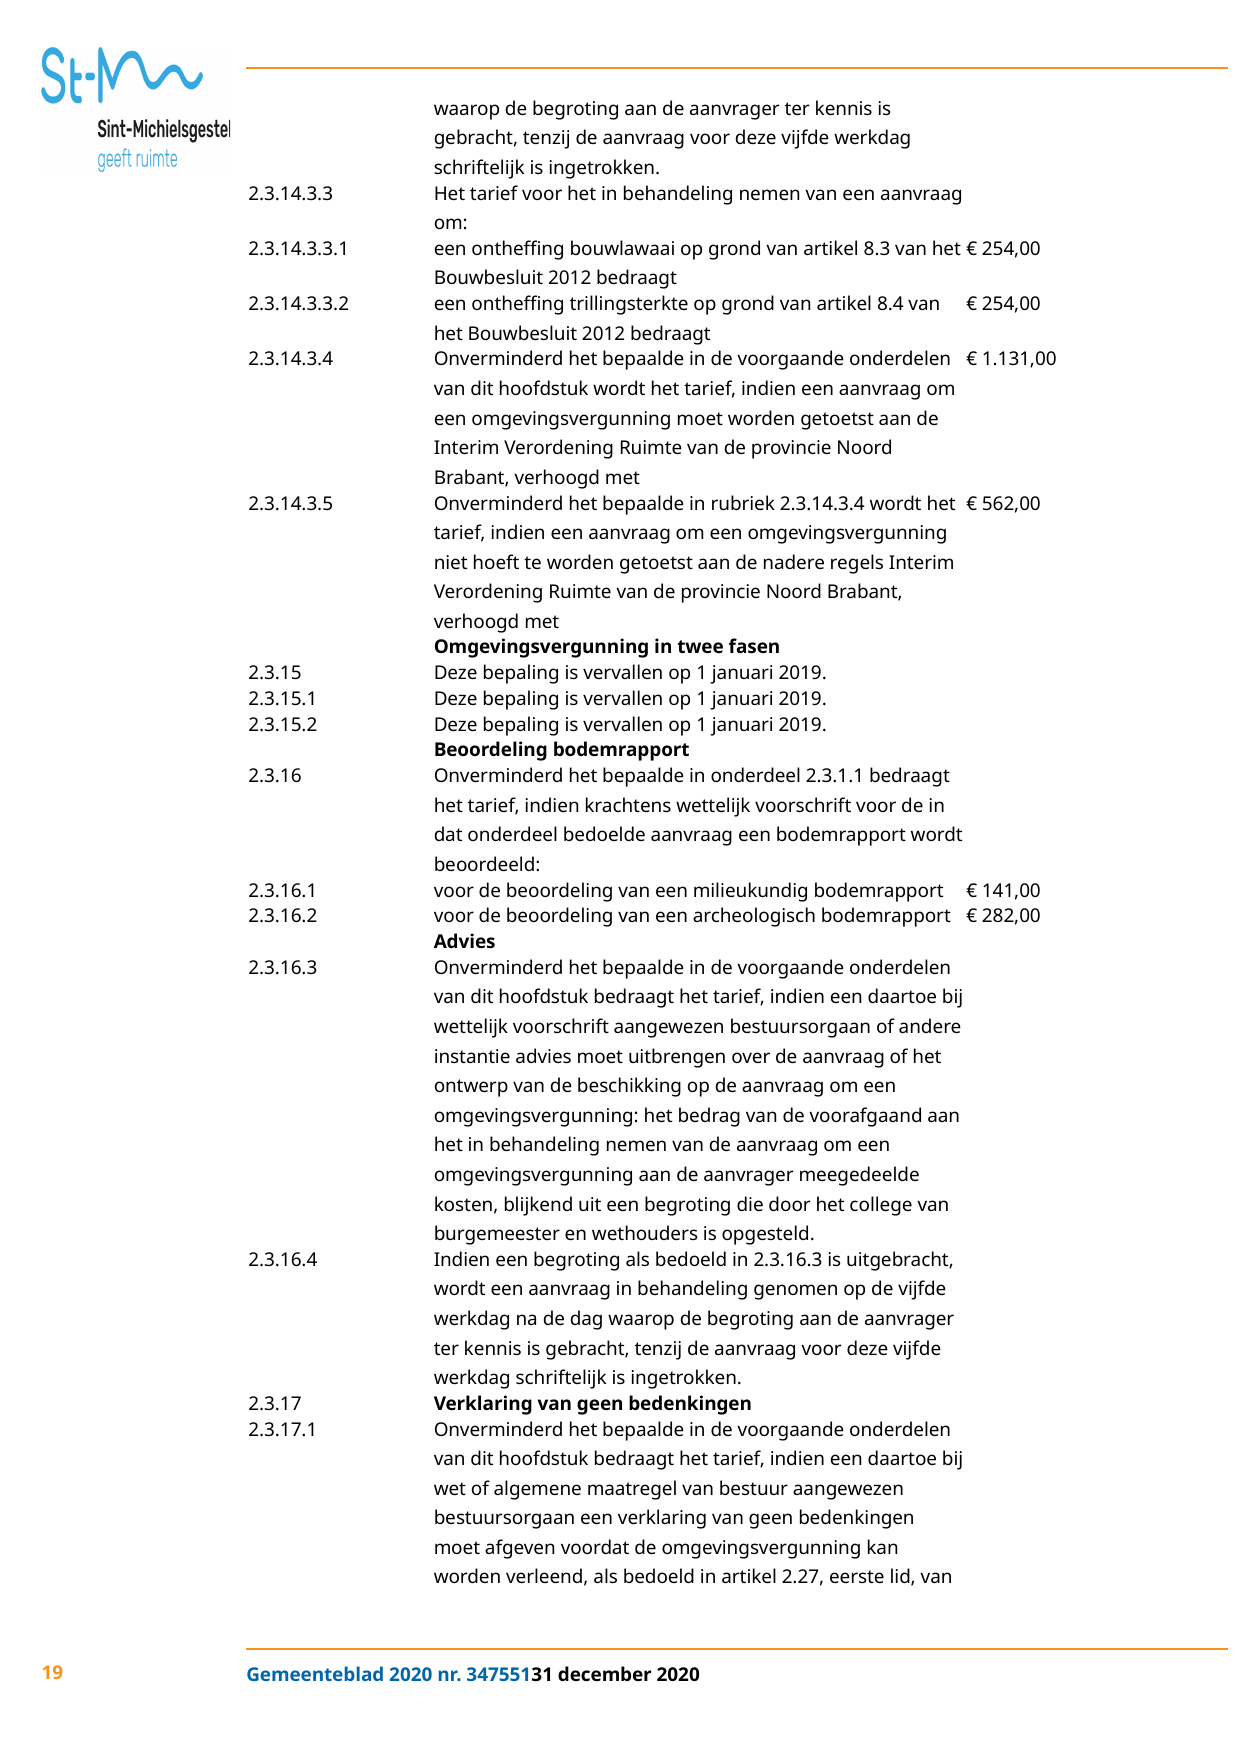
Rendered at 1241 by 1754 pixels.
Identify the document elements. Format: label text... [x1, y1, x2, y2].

table_cell Onverminderd het bepaalde in de voorgaande onderdelen van dit hoofdstuk bedraagt het tarief, indien een daartoe bij wettelijk voorschrift aangewezen bestuursorgaan of andere instantie advies moet uitbrengen over de aanvraag of het ontwerp van de beschikking op de aanvraag om een omgevingsvergunning: het bedrag van de voorafgaand aan het in behandeling nemen van de aanvraag om een omgevingsvergunning aan de aanvrager meegedeelde kosten, blijkend uit een begroting die door het college van burgemeester en wethouders is opgesteld. [434, 954, 966, 1246]
table_cell een ontheffing trillingsterkte op grond van artikel 8.4 van het Bouwbesluit 2012 bedraagt [434, 290, 966, 346]
table_cell voor de beoordeling van een milieukundig bodemrapport [434, 877, 966, 903]
table_cell [966, 954, 1152, 1246]
table_cell [966, 180, 1152, 235]
table_cell 2.3.16.2 [248, 903, 433, 928]
table_cell [248, 928, 433, 954]
table_cell voor de beoordeling van een archeologisch bodemrapport [434, 903, 966, 928]
table_cell 2.3.14.3.3 [248, 180, 433, 235]
table_cell een ontheffing bouwlawaai op grond van artikel 8.3 van het Bouwbesluit 2012 bedraagt [434, 235, 966, 290]
table_cell [966, 1246, 1152, 1390]
table_cell € 254,00 [966, 235, 1152, 290]
table_cell Omgevingsvergunning in twee fasen [434, 634, 966, 659]
table_cell Deze bepaling is vervallen op 1 januari 2019. [434, 660, 966, 685]
table_cell [966, 660, 1152, 685]
table_cell 2.3.14.3.4 [248, 346, 433, 490]
table_cell 2.3.17 [248, 1390, 433, 1416]
table_cell waarop de begroting aan de aanvrager ter kennis is gebracht, tenzij de aanvraag voor deze vijfde werkdag schriftelijk is ingetrokken. [434, 95, 966, 180]
table_cell 2.3.15.1 [248, 685, 433, 711]
table_cell [966, 928, 1152, 954]
table_cell 2.3.14.3.3.1 [248, 235, 433, 290]
table_cell Verklaring van geen bedenkingen [434, 1390, 966, 1416]
table_cell € 254,00 [966, 290, 1152, 346]
table_cell [248, 634, 433, 659]
table_cell Onverminderd het bepaalde in rubriek 2.3.14.3.4 wordt het tarief, indien een aanvraag om een omgevingsvergunning niet hoeft te worden getoetst aan de nadere regels Interim Verordening Ruimte van de provincie Noord Brabant, verhoogd met [434, 490, 966, 634]
table_cell [966, 763, 1152, 877]
table_cell [966, 711, 1152, 737]
table_cell € 562,00 [966, 490, 1152, 634]
table_cell 2.3.16 [248, 763, 433, 877]
table_cell Het tarief voor het in behandeling nemen van een aanvraag om: [434, 180, 966, 235]
table_cell [966, 1390, 1152, 1416]
table_cell [248, 737, 433, 762]
table_cell 2.3.16.3 [248, 954, 433, 1246]
table_cell Onverminderd het bepaalde in de voorgaande onderdelen van dit hoofdstuk wordt het tarief, indien een aanvraag om een omgevingsvergunning moet worden getoetst aan de Interim Verordening Ruimte van de provincie Noord Brabant, verhoogd met [434, 346, 966, 490]
table_cell Advies [434, 928, 966, 954]
table_cell [966, 634, 1152, 659]
table_cell € 282,00 [966, 903, 1152, 928]
table_cell 2.3.15.2 [248, 711, 433, 737]
table_cell 2.3.16.1 [248, 877, 433, 903]
table_cell Deze bepaling is vervallen op 1 januari 2019. [434, 685, 966, 711]
table_cell 2.3.14.3.5 [248, 490, 433, 634]
table_cell 2.3.16.4 [248, 1246, 433, 1390]
table_cell 2.3.14.3.3.2 [248, 290, 433, 346]
table_cell € 1.131,00 [966, 346, 1152, 490]
table_cell Beoordeling bodemrapport [434, 737, 966, 762]
table_cell [966, 95, 1152, 180]
table_cell [248, 95, 433, 180]
table_cell 2.3.15 [248, 660, 433, 685]
table_cell Onverminderd het bepaalde in onderdeel 2.3.1.1 bedraagt het tarief, indien krachtens wettelijk voorschrift voor de in dat onderdeel bedoelde aanvraag een bodemrapport wordt beoordeeld: [434, 763, 966, 877]
table_cell 2.3.17.1 [248, 1416, 433, 1589]
table_cell [966, 737, 1152, 762]
table_cell [966, 1416, 1152, 1589]
picture [41, 47, 231, 172]
table_cell [966, 685, 1152, 711]
table_cell € 141,00 [966, 877, 1152, 903]
table_cell Deze bepaling is vervallen op 1 januari 2019. [434, 711, 966, 737]
table_cell Indien een begroting als bedoeld in 2.3.16.3 is uitgebracht, wordt een aanvraag in behandeling genomen op de vijfde werkdag na de dag waarop de begroting aan de aanvrager ter kennis is gebracht, tenzij de aanvraag voor deze vijfde werkdag schriftelijk is ingetrokken. [434, 1246, 966, 1390]
table_cell Onverminderd het bepaalde in de voorgaande onderdelen van dit hoofdstuk bedraagt het tarief, indien een daartoe bij wet of algemene maatregel van bestuur aangewezen bestuursorgaan een verklaring van geen bedenkingen moet afgeven voordat de omgevingsvergunning kan worden verleend, als bedoeld in artikel 2.27, eerste lid, van [434, 1416, 966, 1589]
